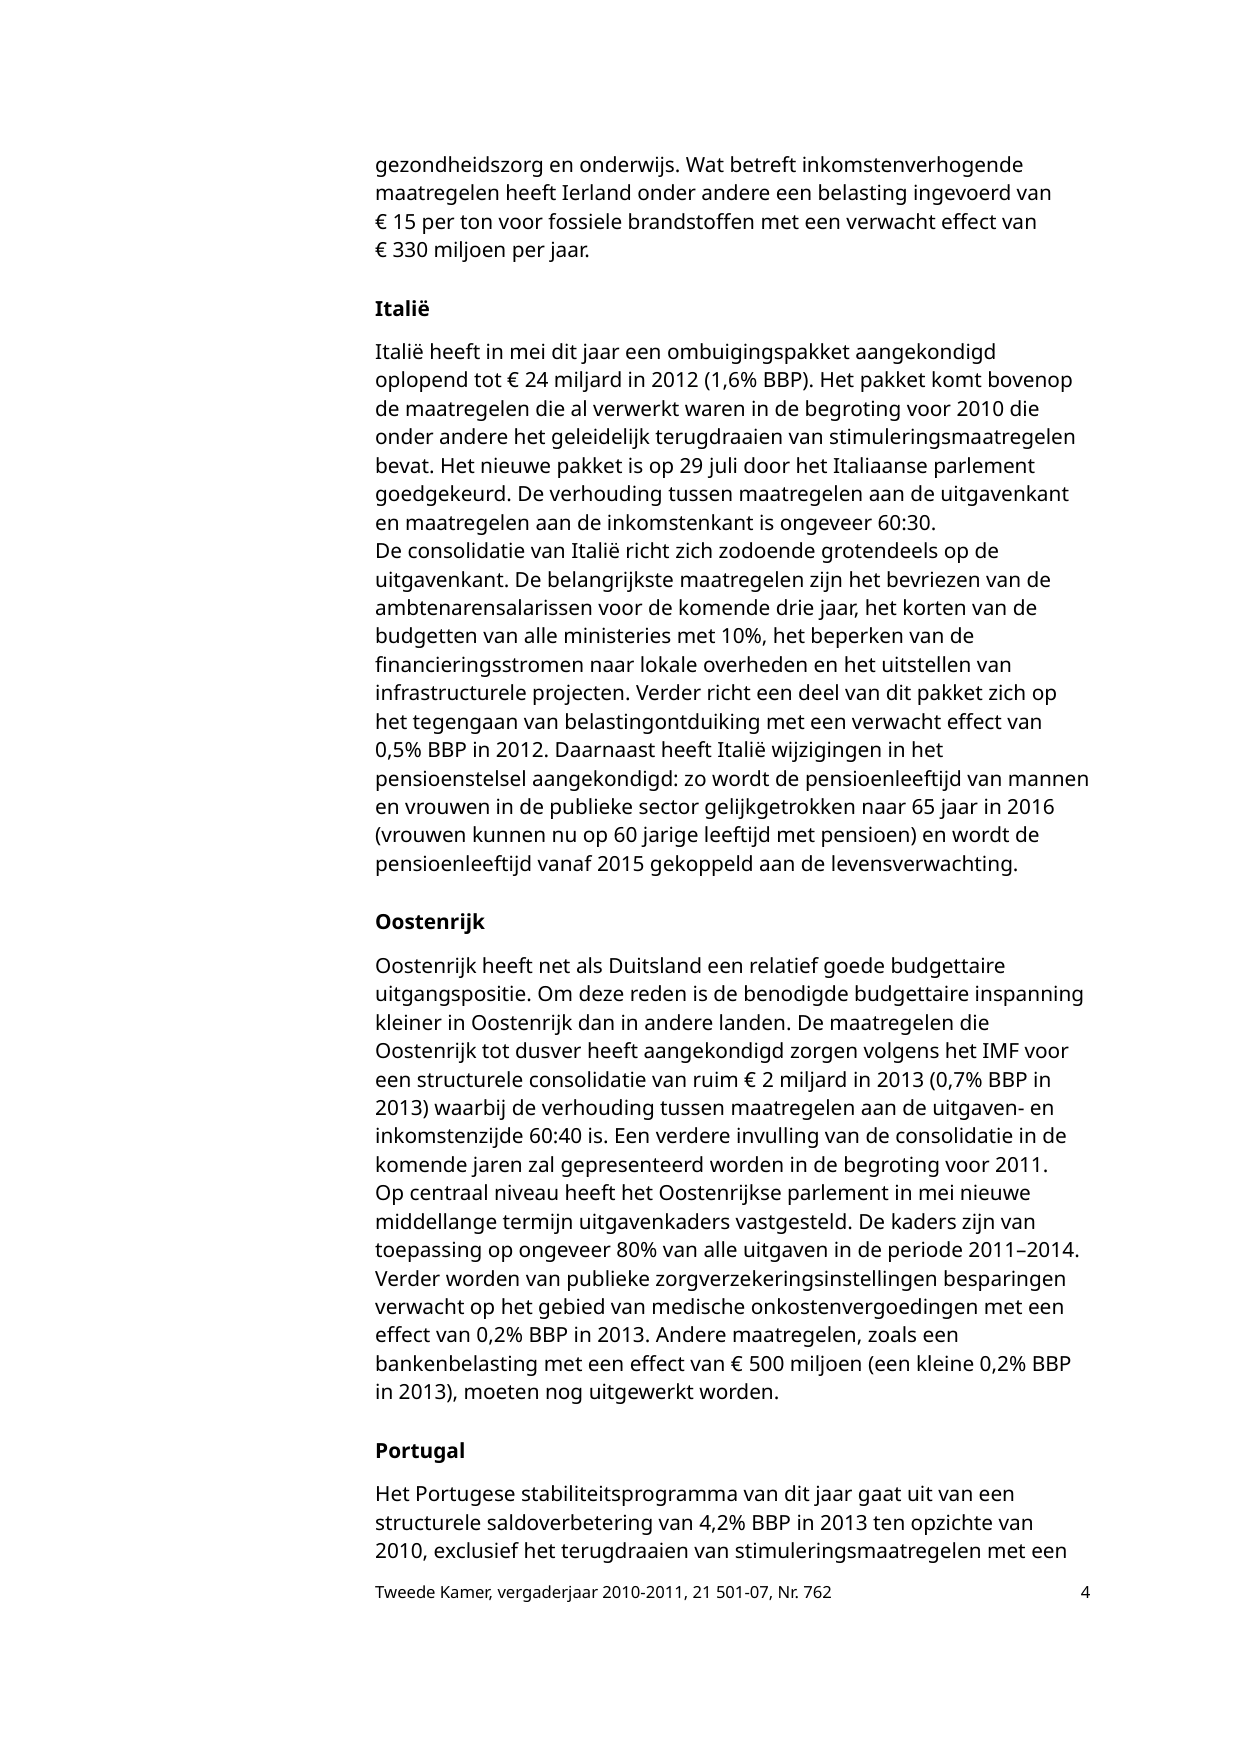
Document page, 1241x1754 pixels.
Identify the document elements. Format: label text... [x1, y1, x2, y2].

text De consolidatie van Italië richt zich zodoende grotendeels op de uitgavenkant. De belangrijkste maatregelen zijn het bevriezen van de ambtenarensalarissen voor de komende drie jaar, het korten van de budgetten van alle ministeries met 10%, het beperken van de financieringsstromen naar lokale overheden en het uitstellen van infrastructurele projecten. Verder richt een deel van dit pakket zich op het tegengaan van belastingontduiking met een verwacht effect van 0,5% BBP in 2012. Daarnaast heeft Italië wijzigingen in het pensioenstelsel aangekondigd: zo wordt de pensioenleeftijd van mannen en vrouwen in de publieke sector gelijkgetrokken naar 65 jaar in 2016 (vrouwen kunnen nu op 60 jarige leeftijd met pensioen) en wordt de pensioenleeftijd vanaf 2015 gekoppeld aan de levensverwachting. [375, 536, 1090, 877]
text Portugal [375, 1436, 1090, 1464]
text gezondheidszorg en onderwijs. Wat betreft inkomstenverhogende maatregelen heeft Ierland onder andere een belasting ingevoerd van € 15 per ton voor fossiele brandstoffen met een verwacht effect van € 330 miljoen per jaar. [375, 150, 1090, 264]
text Het Portugese stabiliteitsprogramma van dit jaar gaat uit van een structurele saldoverbetering van 4,2% BBP in 2013 ten opzichte van 2010, exclusief het terugdraaien van stimuleringsmaatregelen met een [375, 1479, 1090, 1565]
text Oostenrijk heeft net als Duitsland een relatief goede budgettaire uitgangspositie. Om deze reden is de benodigde budgettaire inspanning kleiner in Oostenrijk dan in andere landen. De maatregelen die Oostenrijk tot dusver heeft aangekondigd zorgen volgens het IMF voor een structurele consolidatie van ruim € 2 miljard in 2013 (0,7% BBP in 2013) waarbij de verhouding tussen maatregelen aan de uitgaven- en inkomstenzijde 60:40 is. Een verdere invulling van de consolidatie in de komende jaren zal gepresenteerd worden in de begroting voor 2011. [375, 951, 1090, 1178]
text Oostenrijk [375, 907, 1090, 936]
text Italië heeft in mei dit jaar een ombuigingspakket aangekondigd oplopend tot € 24 miljard in 2012 (1,6% BBP). Het pakket komt bovenop de maatregelen die al verwerkt waren in de begroting voor 2010 die onder andere het geleidelijk terugdraaien van stimuleringsmaatregelen bevat. Het nieuwe pakket is op 29 juli door het Italiaanse parlement goedgekeurd. De verhouding tussen maatregelen aan de uitgavenkant en maatregelen aan de inkomstenkant is ongeveer 60:30. [375, 337, 1090, 536]
text Italië [375, 294, 1090, 322]
text Op centraal niveau heeft het Oostenrijkse parlement in mei nieuwe middellange termijn uitgavenkaders vastgesteld. De kaders zijn van toepassing op ongeveer 80% van alle uitgaven in de periode 2011–2014. Verder worden van publieke zorgverzekeringsinstellingen besparingen verwacht op het gebied van medische onkostenvergoedingen met een effect van 0,2% BBP in 2013. Andere maatregelen, zoals een bankenbelasting met een effect van € 500 miljoen (een kleine 0,2% BBP in 2013), moeten nog uitgewerkt worden. [375, 1178, 1090, 1406]
